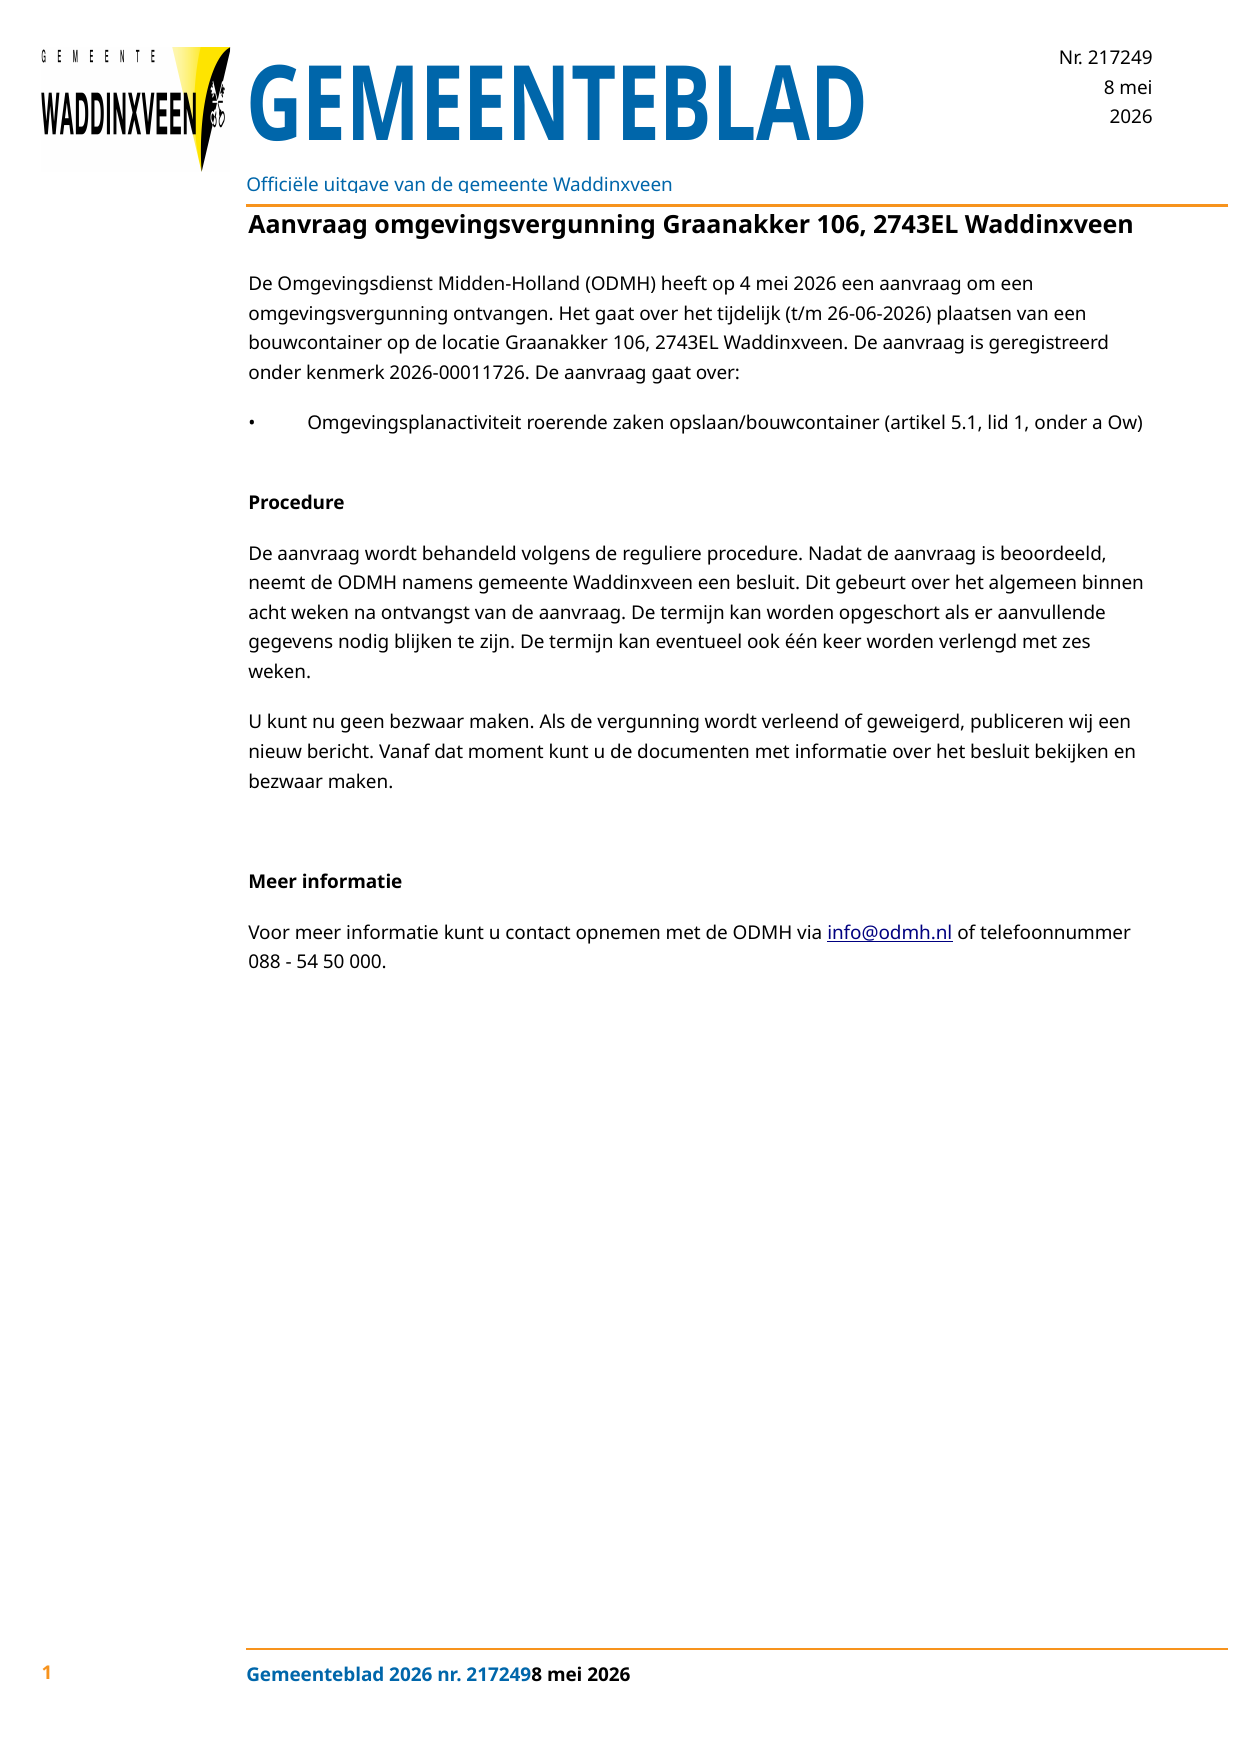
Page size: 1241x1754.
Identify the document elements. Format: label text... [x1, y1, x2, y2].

list Omgevingsplanactiviteit roerende zaken opslaan/bouwcontainer (artikel 5.1, lid 1, onder a Ow) [248, 409, 1152, 435]
text Meer informatie [248, 869, 1152, 894]
picture [41, 47, 231, 172]
text Procedure [248, 489, 1152, 515]
text Aanvraag omgevingsvergunning Graanakker 106, 2743EL Waddinxveen [248, 207, 1152, 241]
text Voor meer informatie kunt u contact opnemen met de ODMH via info@odmh.nl of telefoonnummer 088 - 54 50 000. [248, 919, 1152, 974]
text De aanvraag wordt behandeld volgens de reguliere procedure. Nadat de aanvraag is beoordeeld, neemt de ODMH namens gemeente Waddinxveen een besluit. Dit gebeurt over het algemeen binnen acht weken na ontvangst van de aanvraag. De termijn kan worden opgeschort als er aanvullende gegevens nodig blijken te zijn. De termijn kan eventueel ook één keer worden verlengd met zes weken. [248, 540, 1152, 684]
text U kunt nu geen bezwaar maken. Als de vergunning wordt verleend of geweigerd, publiceren wij een nieuw bericht. Vanaf dat moment kunt u de documenten met informatie over het besluit bekijken en bezwaar maken. [248, 709, 1152, 793]
text De Omgevingsdienst Midden-Holland (ODMH) heeft op 4 mei 2026 een aanvraag om een omgevingsvergunning ontvangen. Het gaat over het tijdelijk (t/m 26-06-2026) plaatsen van een bouwcontainer op de locatie Graanakker 106, 2743EL Waddinxveen. De aanvraag is geregistreerd onder kenmerk 2026-00011726. De aanvraag gaat over: [248, 270, 1152, 385]
